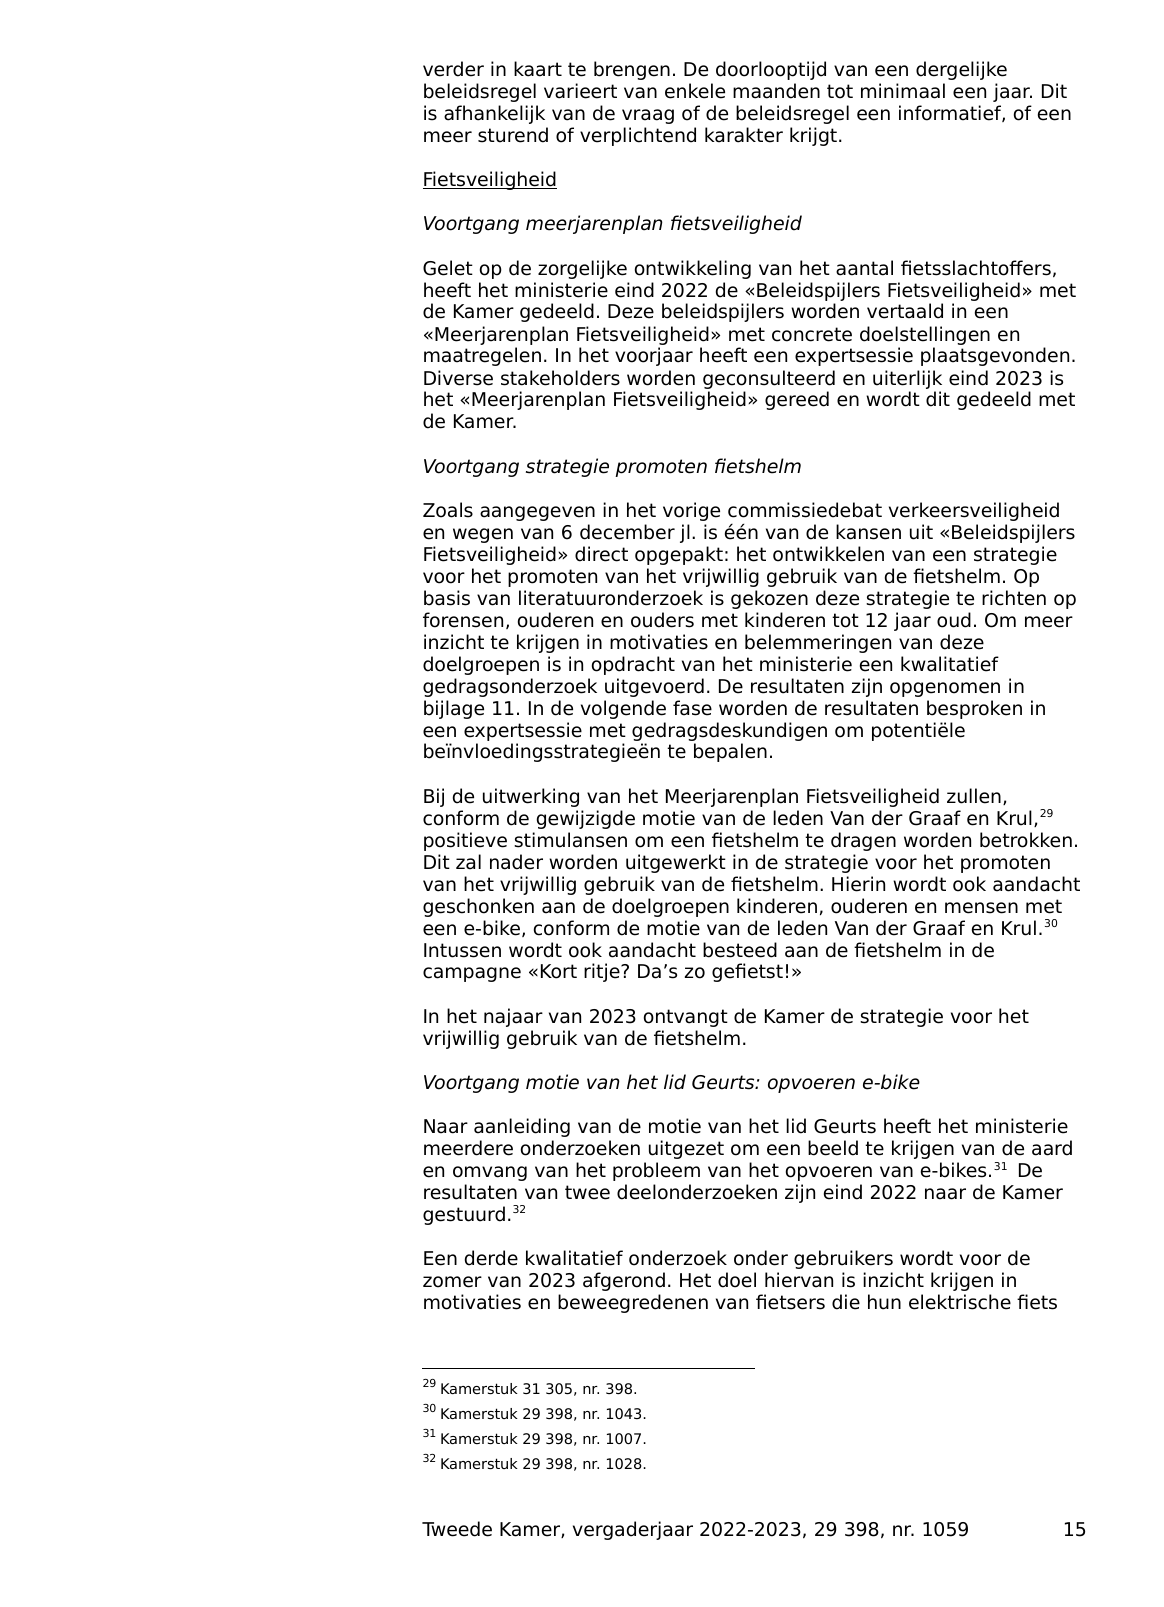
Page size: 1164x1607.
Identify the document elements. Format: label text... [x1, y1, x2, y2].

text Gelet op de zorgelijke ontwikkeling van het aantal fietsslachtoffers, heeft het ministerie eind 2022 de «Beleidspijlers Fietsveiligheid» met de Kamer gedeeld. Deze beleidspijlers worden vertaald in een «Meerjarenplan Fietsveiligheid» met concrete doelstellingen en maatregelen. In het voorjaar heeft een expertsessie plaatsgevonden. Diverse stakeholders worden geconsulteerd en uiterlijk eind 2023 is het «Meerjarenplan Fietsveiligheid» gereed en wordt dit gedeeld met de Kamer. [422, 257, 1087, 433]
subtitle Voortgang motie van het lid Geurts: opvoeren e-bike [422, 1072, 1087, 1094]
subtitle Voortgang meerjarenplan fietsveiligheid [422, 213, 1087, 235]
text Naar aanleiding van de motie van het lid Geurts heeft het ministerie meerdere onderzoeken uitgezet om een beeld te krijgen van de aard en omvang van het probleem van het opvoeren van e-bikes. De resultaten van twee deelonderzoeken zijn eind 2022 naar de Kamer gestuurd. [422, 1116, 1087, 1226]
subtitle Fietsveiligheid [422, 169, 1087, 191]
text Kamerstuk 29 398, nr. 1028. [422, 1452, 1087, 1474]
subtitle Voortgang strategie promoten fietshelm [422, 456, 1087, 477]
text verder in kaart te brengen. De doorlooptijd van een dergelijke beleidsregel varieert van enkele maanden tot minimaal een jaar. Dit is afhankelijk van de vraag of de beleidsregel een informatief, of een meer sturend of verplichtend karakter krijgt. [422, 59, 1087, 147]
text Kamerstuk 29 398, nr. 1043. [422, 1402, 1087, 1424]
text Zoals aangegeven in het vorige commissiedebat verkeersveiligheid en wegen van 6 december jl. is één van de kansen uit «Beleidspijlers Fietsveiligheid» direct opgepakt: het ontwikkelen van een strategie voor het promoten van het vrijwillig gebruik van de fietshelm. Op basis van literatuuronderzoek is gekozen deze strategie te richten op forensen, ouderen en ouders met kinderen tot 12 jaar oud. Om meer inzicht te krijgen in motivaties en belemmeringen van deze doelgroepen is in opdracht van het ministerie een kwalitatief gedragsonderzoek uitgevoerd. De resultaten zijn opgenomen in bijlage 11. In de volgende fase worden de resultaten besproken in een expertsessie met gedragsdeskundigen om potentiële beïnvloedingsstrategieën te bepalen. [422, 500, 1087, 763]
text Een derde kwalitatief onderzoek onder gebruikers wordt voor de zomer van 2023 afgerond. Het doel hiervan is inzicht krijgen in motivaties en beweegredenen van fietsers die hun elektrische fiets [422, 1248, 1087, 1314]
text Kamerstuk 29 398, nr. 1007. [422, 1427, 1087, 1449]
text Bij de uitwerking van het Meerjarenplan Fietsveiligheid zullen, conform de gewijzigde motie van de leden Van der Graaf en Krul, positieve stimulansen om een fietshelm te dragen worden betrokken. Dit zal nader worden uitgewerkt in de strategie voor het promoten van het vrijwillig gebruik van de fietshelm. Hierin wordt ook aandacht geschonken aan de doelgroepen kinderen, ouderen en mensen met een e-bike, conform de motie van de leden Van der Graaf en Krul. Intussen wordt ook aandacht besteed aan de fietshelm in de campagne «Kort ritje? Da’s zo gefietst!» [422, 786, 1087, 983]
text Kamerstuk 31 305, nr. 398. [422, 1377, 1087, 1399]
text In het najaar van 2023 ontvangt de Kamer de strategie voor het vrijwillig gebruik van de fietshelm. [422, 1006, 1087, 1049]
